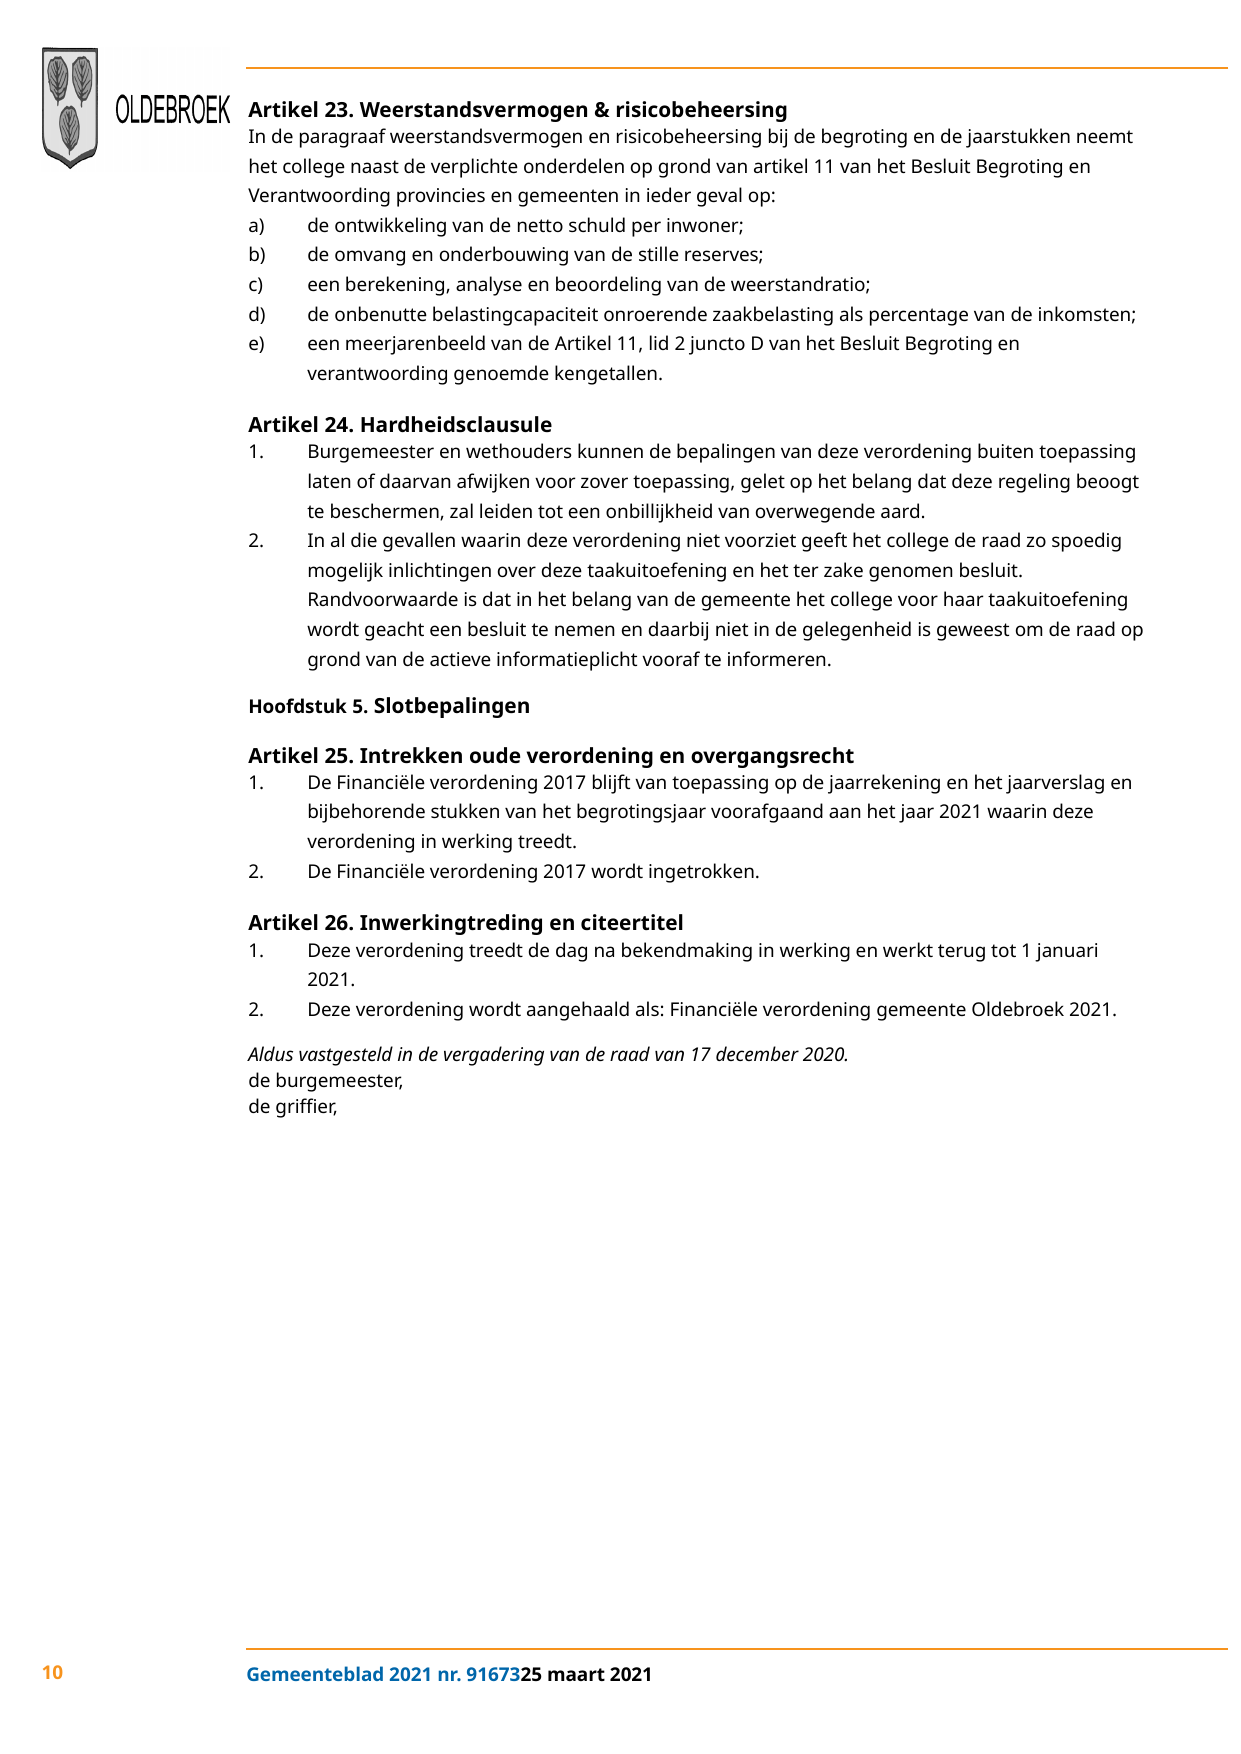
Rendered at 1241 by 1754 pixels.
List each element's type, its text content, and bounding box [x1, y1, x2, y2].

list Deze verordening treedt de dag na bekendmaking in werking en werkt terug tot 1 januari 2021. [248, 937, 1152, 992]
text Aldus vastgesteld in de vergadering van de raad van 17 december 2020. [248, 1042, 1152, 1067]
text Artikel 26. Inwerkingtreding en citeertitel [248, 908, 1152, 937]
text Artikel 24. Hardheidsclausule [248, 410, 1152, 439]
list Deze verordening wordt aangehaald als: Financiële verordening gemeente Oldebroek 2021. [248, 996, 1152, 1022]
list De Financiële verordening 2017 wordt ingetrokken. [248, 858, 1152, 884]
list de onbenutte belastingcapaciteit onroerende zaakbelasting als percentage van de inkomsten; [248, 301, 1152, 326]
list een berekening, analyse en beoordeling van de weerstandratio; [248, 271, 1152, 297]
text Artikel 23. Weerstandsvermogen & risicobeheersing [248, 95, 1152, 123]
list een meerjarenbeeld van de Artikel 11, lid 2 juncto D van het Besluit Begroting en verantwoording genoemde kengetallen. [248, 330, 1152, 386]
list de ontwikkeling van de netto schuld per inwoner; [248, 212, 1152, 238]
list In al die gevallen waarin deze verordening niet voorziet geeft het college de raad zo spoedig mogelijk inlichtingen over deze taakuitoefening en het ter zake genomen besluit. Randvoorwaarde is dat in het belang van de gemeente het college voor haar taakuitoefening wordt geacht een besluit te nemen en daarbij niet in de gelegenheid is geweest om de raad op grond van de actieve informatieplicht vooraf te informeren. [248, 527, 1152, 672]
text Hoofdstuk 5. Slotbepalingen [248, 691, 1152, 720]
text Artikel 25. Intrekken oude verordening en overgangsrecht [248, 741, 1152, 769]
text de burgemeester, [248, 1067, 1152, 1093]
text In de paragraaf weerstandsvermogen en risicobeheersing bij de begroting en de jaarstukken neemt het college naast de verplichte onderdelen op grond van artikel 11 van het Besluit Begroting en Verantwoording provincies en gemeenten in ieder geval op: [248, 123, 1152, 208]
text de griffier, [248, 1093, 1152, 1119]
list De Financiële verordening 2017 blijft van toepassing op de jaarrekening en het jaarverslag en bijbehorende stukken van het begrotingsjaar voorafgaand aan het jaar 2021 waarin deze verordening in werking treedt. [248, 769, 1152, 854]
picture [41, 47, 231, 172]
list Burgemeester en wethouders kunnen de bepalingen van deze verordening buiten toepassing laten of daarvan afwijken voor zover toepassing, gelet op het belang dat deze regeling beoogt te beschermen, zal leiden tot een onbillijkheid van overwegende aard. [248, 439, 1152, 524]
list de omvang en onderbouwing van de stille reserves; [248, 242, 1152, 267]
